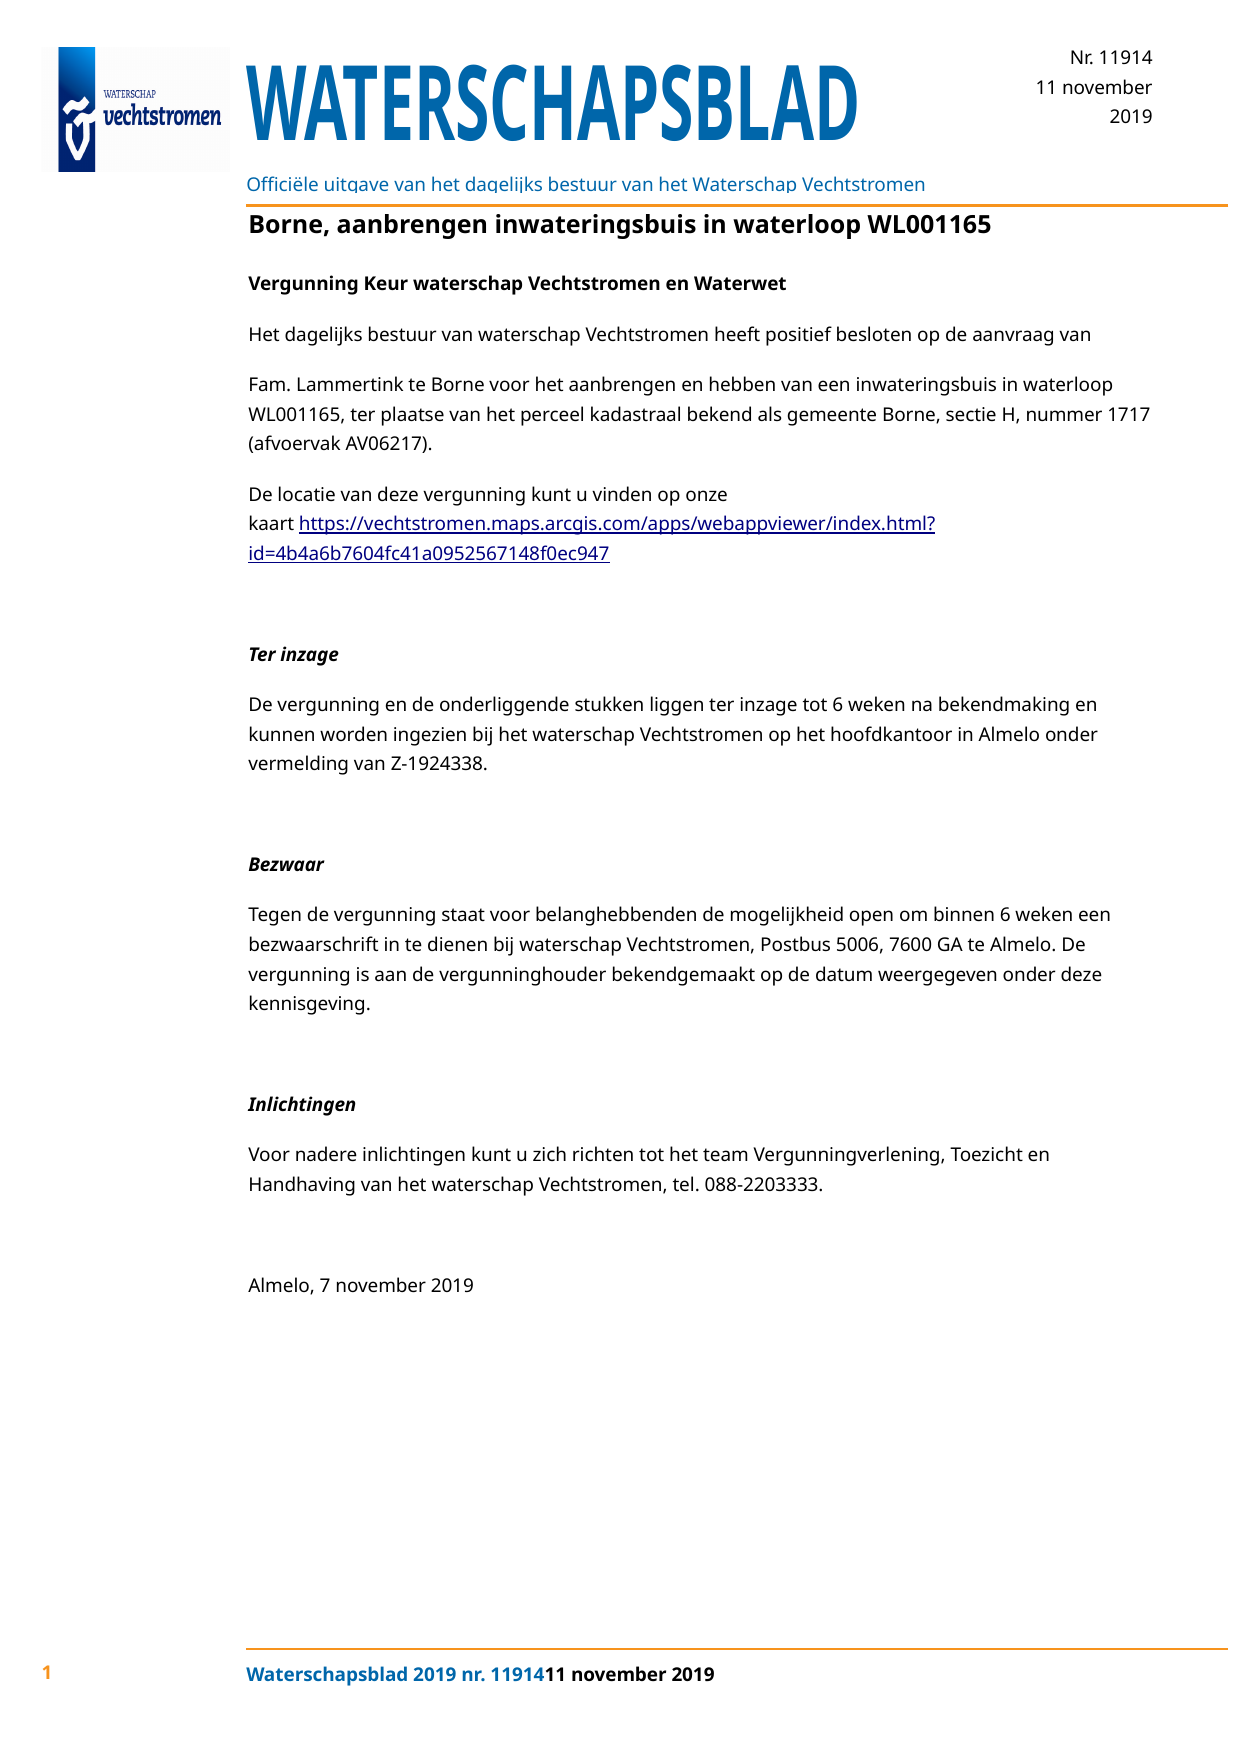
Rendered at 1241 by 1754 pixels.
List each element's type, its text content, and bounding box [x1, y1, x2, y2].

text De locatie van deze vergunning kunt u vinden op onze kaart https://vechtstromen.maps.arcgis.com/apps/webappviewer/index.html?id=4b4a6b7604fc41a0952567148f0ec947 [248, 481, 1152, 566]
text Bezwaar [248, 851, 1152, 877]
text Ter inzage [248, 641, 1152, 666]
text Vergunning Keur waterschap Vechtstromen en Waterwet [248, 270, 1152, 296]
text Almelo, 7 november 2019 [248, 1272, 1152, 1298]
text Het dagelijks bestuur van waterschap Vechtstromen heeft positief besloten op de aanvraag van [248, 321, 1152, 346]
picture [41, 47, 231, 172]
text Fam. Lammertink te Borne voor het aanbrengen en hebben van een inwateringsbuis in waterloop WL001165, ter plaatse van het perceel kadastraal bekend als gemeente Borne, sectie H, nummer 1717 (afvoervak AV06217). [248, 371, 1152, 456]
text De vergunning en de onderliggende stukken liggen ter inzage tot 6 weken na bekendmaking en kunnen worden ingezien bij het waterschap Vechtstromen op het hoofdkantoor in Almelo onder vermelding van Z-1924338. [248, 691, 1152, 776]
text Inlichtingen [248, 1091, 1152, 1117]
text Tegen de vergunning staat voor belanghebbenden de mogelijkheid open om binnen 6 weken een bezwaarschrift in te dienen bij waterschap Vechtstromen, Postbus 5006, 7600 GA te Almelo. De vergunning is aan de vergunninghouder bekendgemaakt op de datum weergegeven onder deze kennisgeving. [248, 902, 1152, 1016]
text Voor nadere inlichtingen kunt u zich richten tot het team Vergunningverlening, Toezicht en Handhaving van het waterschap Vechtstromen, tel. 088-2203333. [248, 1142, 1152, 1197]
text Borne, aanbrengen inwateringsbuis in waterloop WL001165 [248, 207, 1152, 241]
